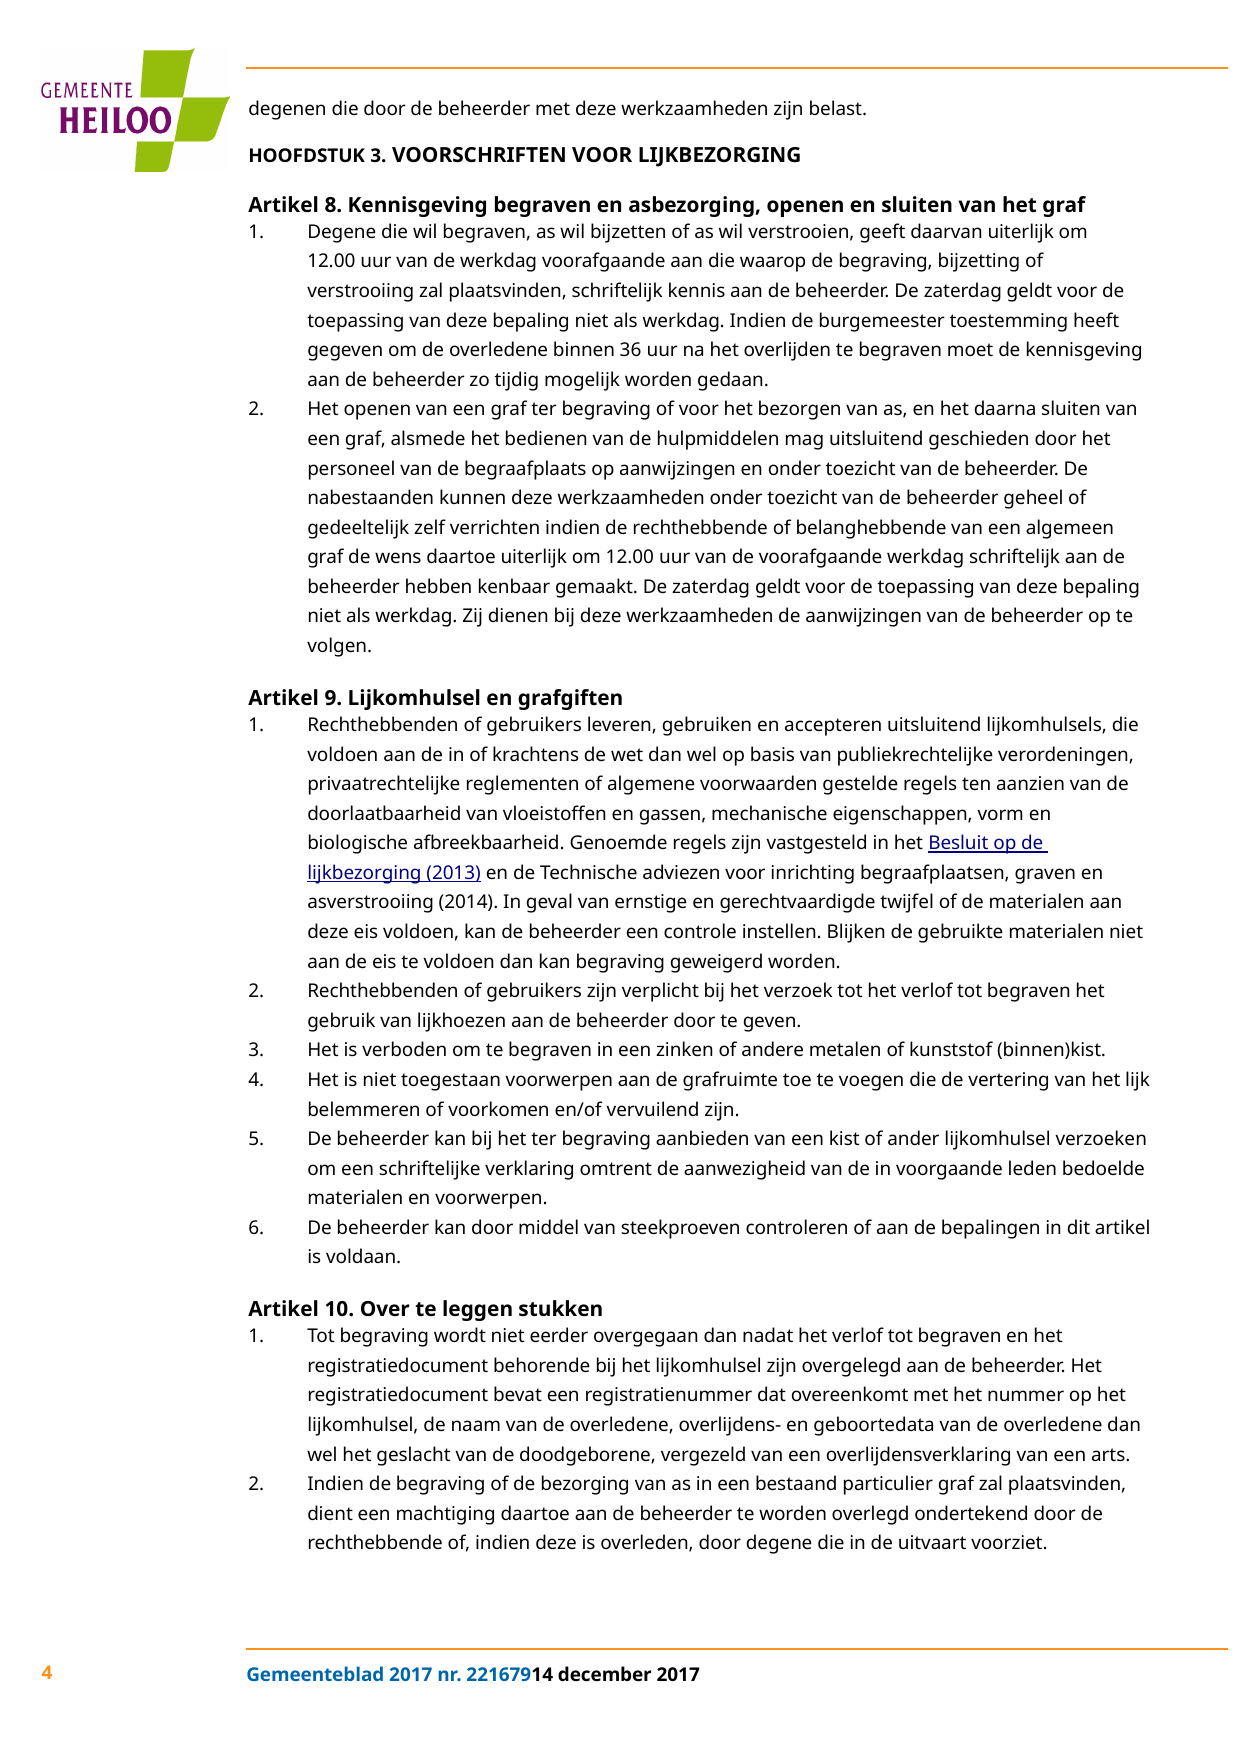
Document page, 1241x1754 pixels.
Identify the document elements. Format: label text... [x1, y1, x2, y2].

text HOOFDSTUK 3. VOORSCHRIFTEN VOOR LIJKBEZORGING [248, 140, 1152, 169]
text Artikel 10. Over te leggen stukken [248, 1294, 1152, 1322]
list Indien de begraving of de bezorging van as in een bestaand particulier graf zal plaatsvinden, dient een machtiging daartoe aan de beheerder te worden overlegd ondertekend door de rechthebbende of, indien deze is overleden, door degene die in de uitvaart voorziet. [248, 1470, 1152, 1555]
text Artikel 9. Lijkomhulsel en grafgiften [248, 683, 1152, 711]
list De beheerder kan door middel van steekproeven controleren of aan de bepalingen in dit artikel is voldaan. [248, 1214, 1152, 1269]
list Rechthebbenden of gebruikers zijn verplicht bij het verzoek tot het verlof tot begraven het gebruik van lijkhoezen aan de beheerder door te geven. [248, 977, 1152, 1033]
text Artikel 8. Kennisgeving begraven en asbezorging, openen en sluiten van het graf [248, 190, 1152, 218]
list Het is niet toegestaan voorwerpen aan de grafruimte toe te voegen die de vertering van het lijk belemmeren of voorkomen en/of vervuilend zijn. [248, 1066, 1152, 1121]
list Het openen van een graf ter begraving of voor het bezorgen van as, en het daarna sluiten van een graf, alsmede het bedienen van de hulpmiddelen mag uitsluitend geschieden door het personeel van de begraafplaats op aanwijzingen en onder toezicht van de beheerder. De nabestaanden kunnen deze werkzaamheden onder toezicht van de beheerder geheel of gedeeltelijk zelf verrichten indien de rechthebbende of belanghebbende van een algemeen graf de wens daartoe uiterlijk om 12.00 uur van de voorafgaande werkdag schriftelijk aan de beheerder hebben kenbaar gemaakt. De zaterdag geldt voor de toepassing van deze bepaling niet als werkdag. Zij dienen bij deze werkzaamheden de aanwijzingen van de beheerder op te volgen. [248, 396, 1152, 658]
list Het is verboden om te begraven in een zinken of andere metalen of kunststof (binnen)kist. [248, 1037, 1152, 1062]
picture [41, 47, 231, 172]
list De beheerder kan bij het ter begraving aanbieden van een kist of ander lijkomhulsel verzoeken om een schriftelijke verklaring omtrent de aanwezigheid van de in voorgaande leden bedoelde materialen en voorwerpen. [248, 1125, 1152, 1210]
text degenen die door de beheerder met deze werkzaamheden zijn belast. [248, 95, 1152, 121]
list Degene die wil begraven, as wil bijzetten of as wil verstrooien, geeft daarvan uiterlijk om 12.00 uur van de werkdag voorafgaande aan die waarop de begraving, bijzetting of verstrooiing zal plaatsvinden, schriftelijk kennis aan de beheerder. De zaterdag geldt voor de toepassing van deze bepaling niet als werkdag. Indien de burgemeester toestemming heeft gegeven om de overledene binnen 36 uur na het overlijden te begraven moet de kennisgeving aan de beheerder zo tijdig mogelijk worden gedaan. [248, 218, 1152, 392]
list Rechthebbenden of gebruikers leveren, gebruiken en accepteren uitsluitend lijkomhulsels, die voldoen aan de in of krachtens de wet dan wel op basis van publiekrechtelijke verordeningen, privaatrechtelijke reglementen of algemene voorwaarden gestelde regels ten aanzien van de doorlaatbaarheid van vloeistoffen en gassen, mechanische eigenschappen, vorm en biologische afbreekbaarheid. Genoemde regels zijn vastgesteld in het Besluit op de lijkbezorging (2013) en de Technische adviezen voor inrichting begraafplaatsen, graven en asverstrooiing (2014). In geval van ernstige en gerechtvaardigde twijfel of de materialen aan deze eis voldoen, kan de beheerder een controle instellen. Blijken de gebruikte materialen niet aan de eis te voldoen dan kan begraving geweigerd worden. [248, 711, 1152, 973]
list Tot begraving wordt niet eerder overgegaan dan nadat het verlof tot begraven en het registratiedocument behorende bij het lijkomhulsel zijn overgelegd aan de beheerder. Het registratiedocument bevat een registratienummer dat overeenkomt met het nummer op het lijkomhulsel, de naam van de overledene, overlijdens- en geboortedata van de overledene dan wel het geslacht van de doodgeborene, vergezeld van een overlijdensverklaring van een arts. [248, 1322, 1152, 1467]
